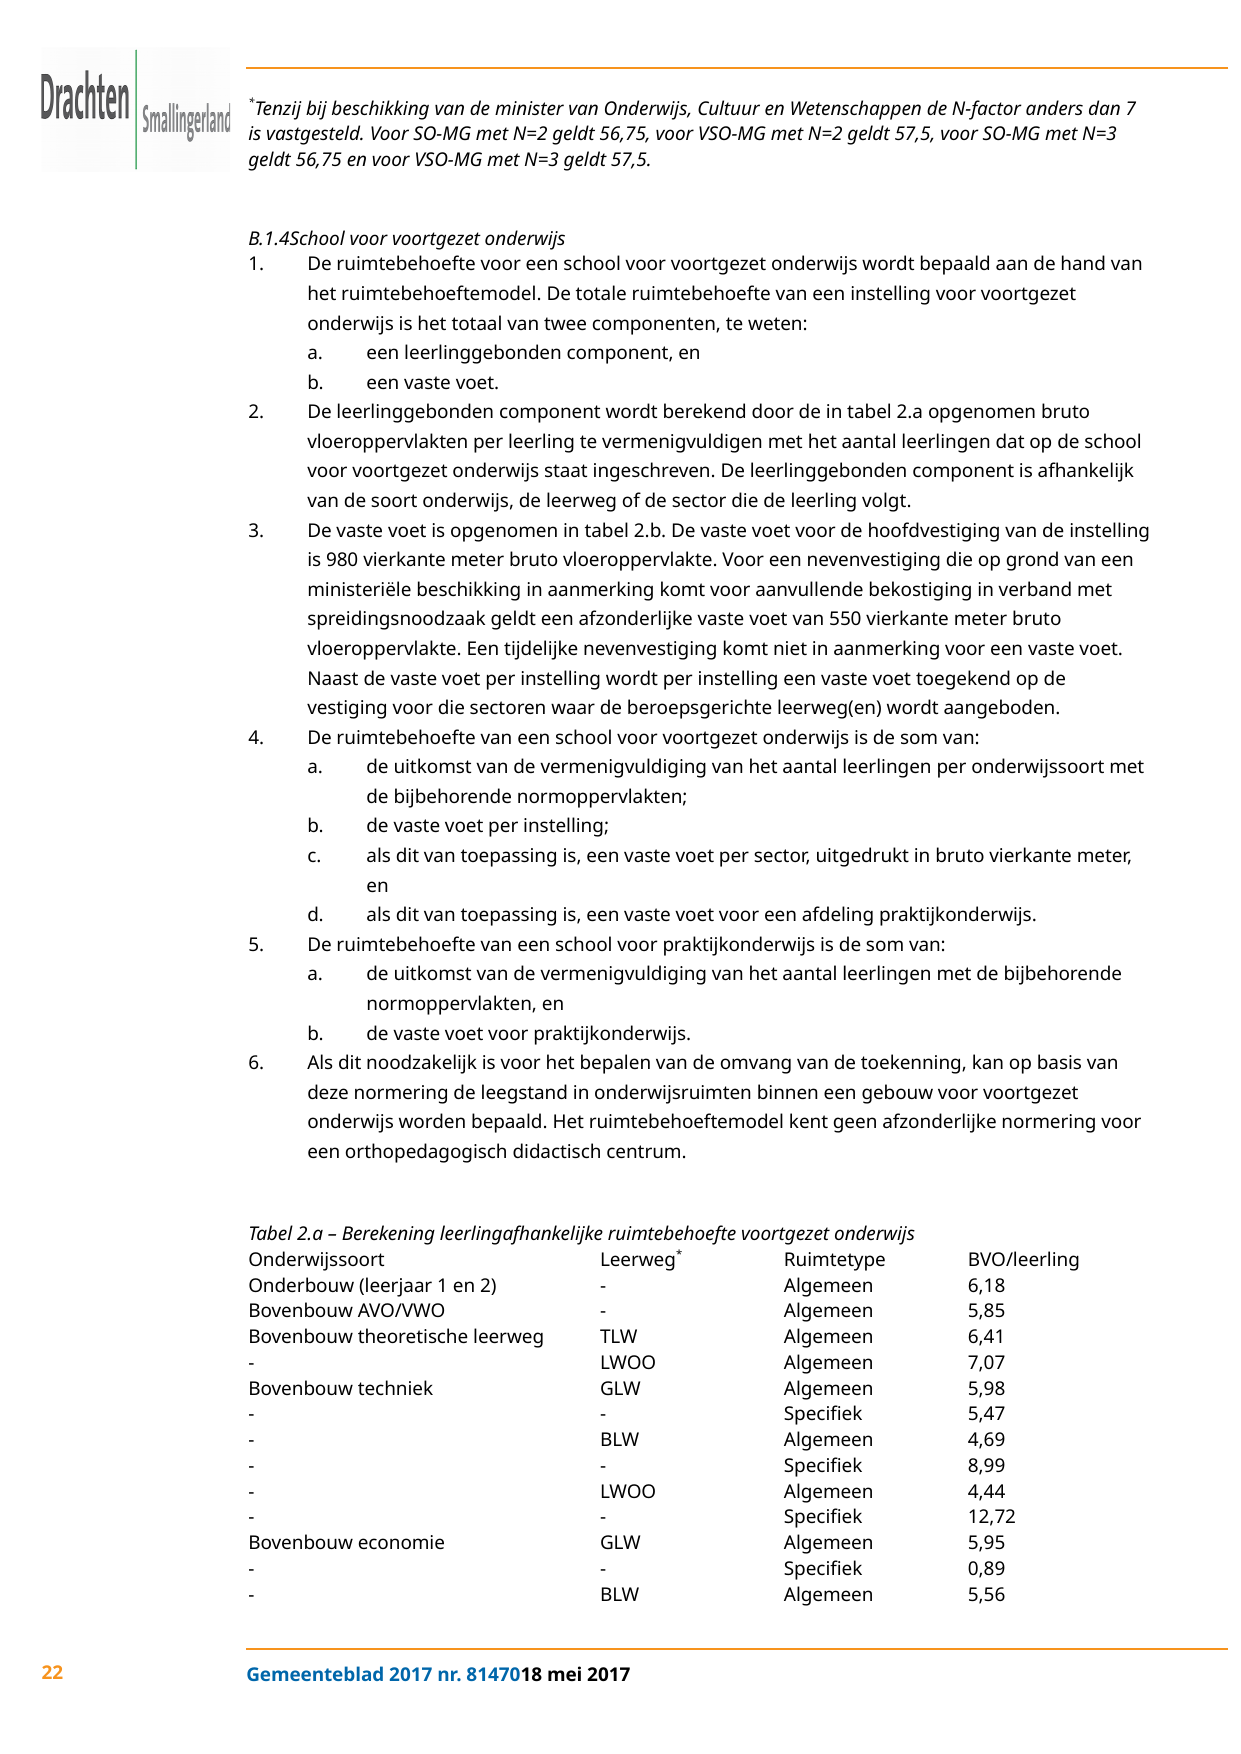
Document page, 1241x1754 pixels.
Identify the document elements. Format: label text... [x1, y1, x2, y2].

list De ruimtebehoefte voor een school voor voortgezet onderwijs wordt bepaald aan de hand van het ruimtebehoeftemodel. De totale ruimtebehoefte van een instelling voor voortgezet onderwijs is het totaal van twee componenten, te weten: [248, 251, 1152, 335]
table_cell LWOO [600, 1349, 784, 1375]
table_cell Algemeen [784, 1478, 968, 1503]
table_cell TLW [600, 1324, 784, 1349]
list Als dit noodzakelijk is voor het bepalen van de omvang van de toekenning, kan op basis van deze normering de leegstand in onderwijsruimten binnen een gebouw voor voortgezet onderwijs worden bepaald. Het ruimtebehoeftemodel kent geen afzonderlijke normering voor een orthopedagogisch didactisch centrum. [248, 1049, 1152, 1164]
table_cell LWOO [600, 1478, 784, 1503]
table_cell Onderbouw (leerjaar 1 en 2) [248, 1272, 600, 1298]
table_cell Specifiek [784, 1504, 968, 1529]
text Tabel 2.a – Berekening leerlingafhankelijke ruimtebehoefte voortgezet onderwijs [248, 1220, 1152, 1246]
table_cell - [600, 1401, 784, 1426]
table_cell 5,47 [968, 1401, 1152, 1426]
text B.1.4School voor voortgezet onderwijs [248, 225, 1152, 251]
table_header Onderwijssoort [248, 1246, 600, 1272]
table_header Leerweg* [600, 1246, 784, 1272]
table_cell 4,69 [968, 1426, 1152, 1452]
table_cell Algemeen [784, 1426, 968, 1452]
list de uitkomst van de vermenigvuldiging van het aantal leerlingen met de bijbehorende normoppervlakten, en [307, 961, 1152, 1016]
table_cell Algemeen [784, 1581, 968, 1606]
table_cell Bovenbouw economie [248, 1529, 600, 1555]
list De ruimtebehoefte van een school voor praktijkonderwijs is de som van: [248, 931, 1152, 957]
table_cell - [600, 1555, 784, 1581]
table_cell 8,99 [968, 1452, 1152, 1478]
table_cell 6,18 [968, 1272, 1152, 1298]
list als dit van toepassing is, een vaste voet voor een afdeling praktijkonderwijs. [307, 901, 1152, 927]
list een leerlinggebonden component, en [307, 339, 1152, 365]
list De ruimtebehoefte van een school voor voortgezet onderwijs is de som van: [248, 724, 1152, 749]
table_cell 6,41 [968, 1324, 1152, 1349]
table_cell - [248, 1349, 600, 1375]
table_cell 12,72 [968, 1504, 1152, 1529]
table_cell Bovenbouw AVO/VWO [248, 1298, 600, 1323]
table_cell Specifiek [784, 1401, 968, 1426]
table_cell BLW [600, 1426, 784, 1452]
table_cell 5,56 [968, 1581, 1152, 1606]
list de vaste voet per instelling; [307, 813, 1152, 838]
table_cell - [248, 1452, 600, 1478]
picture [41, 47, 231, 172]
table_cell - [248, 1401, 600, 1426]
table_cell 0,89 [968, 1555, 1152, 1581]
table_cell 5,95 [968, 1529, 1152, 1555]
table_cell - [248, 1478, 600, 1503]
table_cell 5,85 [968, 1298, 1152, 1323]
table_cell Algemeen [784, 1349, 968, 1375]
table_cell - [248, 1426, 600, 1452]
table_cell Algemeen [784, 1529, 968, 1555]
table_cell 5,98 [968, 1375, 1152, 1401]
table_header Ruimtetype [784, 1246, 968, 1272]
list de vaste voet voor praktijkonderwijs. [307, 1020, 1152, 1045]
table_cell 4,44 [968, 1478, 1152, 1503]
table_cell - [248, 1504, 600, 1529]
table_cell Algemeen [784, 1375, 968, 1401]
table_cell Specifiek [784, 1555, 968, 1581]
list de uitkomst van de vermenigvuldiging van het aantal leerlingen per onderwijssoort met de bijbehorende normoppervlakten; [307, 753, 1152, 809]
table_cell GLW [600, 1375, 784, 1401]
list De leerlinggebonden component wordt berekend door de in tabel 2.a opgenomen bruto vloeroppervlakten per leerling te vermenigvuldigen met het aantal leerlingen dat op de school voor voortgezet onderwijs staat ingeschreven. De leerlinggebonden component is afhankelijk van de soort onderwijs, de leerweg of de sector die de leerling volgt. [248, 398, 1152, 513]
table_cell Specifiek [784, 1452, 968, 1478]
table_cell - [600, 1272, 784, 1298]
table_cell - [248, 1581, 600, 1606]
table_cell Algemeen [784, 1272, 968, 1298]
table_cell GLW [600, 1529, 784, 1555]
table_cell BLW [600, 1581, 784, 1606]
table_cell Bovenbouw techniek [248, 1375, 600, 1401]
list een vaste voet. [307, 369, 1152, 394]
table_cell 7,07 [968, 1349, 1152, 1375]
text *Tenzij bij beschikking van de minister van Onderwijs, Cultuur en Wetenschappen de N-factor anders dan 7 is vastgesteld. Voor SO-MG met N=2 geldt 56,75, voor VSO-MG met N=2 geldt 57,5, voor SO-MG met N=3 geldt 56,75 en voor VSO-MG met N=3 geldt 57,5. [248, 95, 1152, 172]
list als dit van toepassing is, een vaste voet per sector, uitgedrukt in bruto vierkante meter, en [307, 842, 1152, 897]
table_cell - [600, 1452, 784, 1478]
table_cell Bovenbouw theoretische leerweg [248, 1324, 600, 1349]
table_cell - [248, 1555, 600, 1581]
table_cell Algemeen [784, 1324, 968, 1349]
table_cell - [600, 1504, 784, 1529]
table_cell - [600, 1298, 784, 1323]
list De vaste voet is opgenomen in tabel 2.b. De vaste voet voor de hoofdvestiging van de instelling is 980 vierkante meter bruto vloeroppervlakte. Voor een nevenvestiging die op grond van een ministeriële beschikking in aanmerking komt voor aanvullende bekostiging in verband met spreidingsnoodzaak geldt een afzonderlijke vaste voet van 550 vierkante meter bruto vloeroppervlakte. Een tijdelijke nevenvestiging komt niet in aanmerking voor een vaste voet. Naast de vaste voet per instelling wordt per instelling een vaste voet toegekend op de vestiging voor die sectoren waar de beroepsgerichte leerweg(en) wordt aangeboden. [248, 517, 1152, 720]
table_cell Algemeen [784, 1298, 968, 1323]
table_header BVO/leerling [968, 1246, 1152, 1272]
